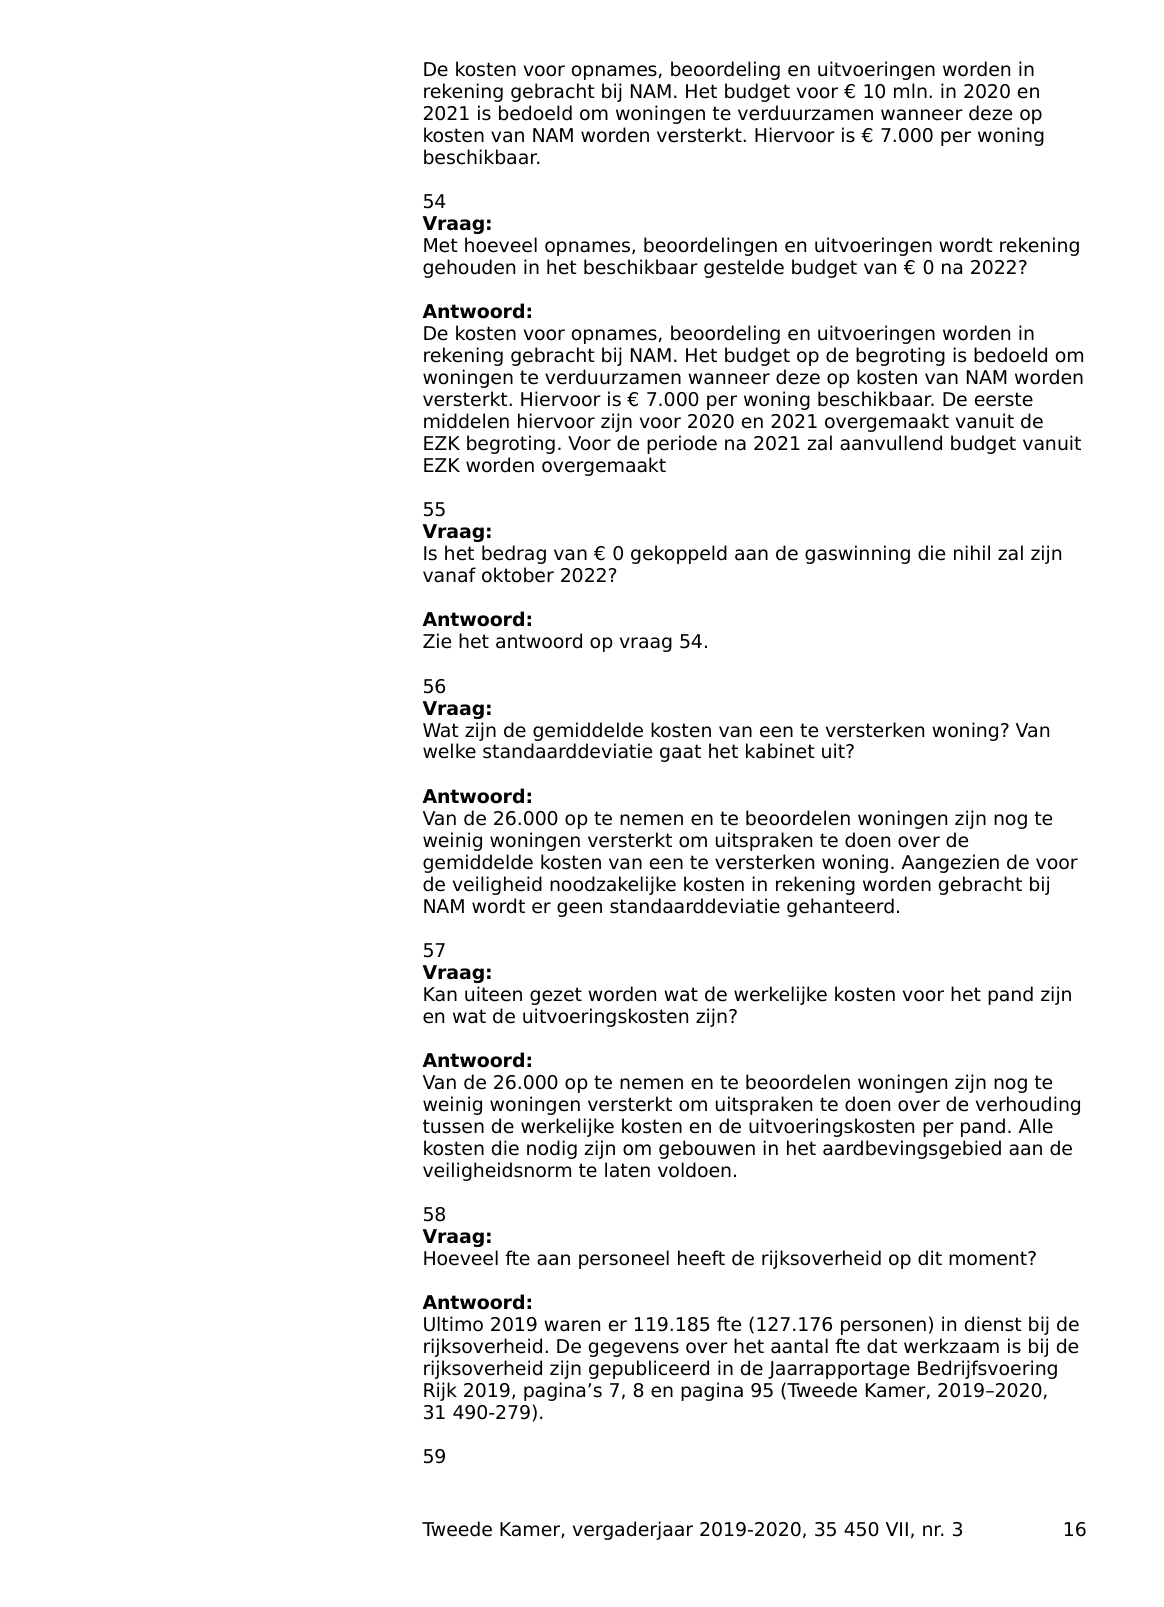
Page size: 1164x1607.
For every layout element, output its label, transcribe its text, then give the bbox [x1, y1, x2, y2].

text Vraag: [422, 697, 1087, 719]
text Vraag: [422, 962, 1087, 984]
text Vraag: [422, 213, 1087, 235]
text 54 [422, 191, 1087, 213]
text Antwoord: [422, 786, 1087, 808]
text Antwoord: [422, 609, 1087, 631]
text Antwoord: [422, 1292, 1087, 1314]
text 55 [422, 499, 1087, 521]
text Vraag: [422, 521, 1087, 543]
text Antwoord: [422, 301, 1087, 323]
text Wat zijn de gemiddelde kosten van een te versterken woning? Van welke standaarddeviatie gaat het kabinet uit? [422, 719, 1087, 763]
text Hoeveel fte aan personeel heeft de rijksoverheid op dit moment? [422, 1248, 1087, 1270]
text Vraag: [422, 1226, 1087, 1248]
text 59 [422, 1446, 1087, 1468]
text De kosten voor opnames, beoordeling en uitvoeringen worden in rekening gebracht bij NAM. Het budget op de begroting is bedoeld om woningen te verduurzamen wanneer deze op kosten van NAM worden versterkt. Hiervoor is € 7.000 per woning beschikbaar. De eerste middelen hiervoor zijn voor 2020 en 2021 overgemaakt vanuit de EZK begroting. Voor de periode na 2021 zal aanvullend budget vanuit EZK worden overgemaakt [422, 323, 1087, 477]
text Ultimo 2019 waren er 119.185 fte (127.176 personen) in dienst bij de rijksoverheid. De gegevens over het aantal fte dat werkzaam is bij de rijksoverheid zijn gepubliceerd in de Jaarrapportage Bedrijfsvoering Rijk 2019, pagina’s 7, 8 en pagina 95 (Tweede Kamer, 2019–2020, 31 490-279). [422, 1314, 1087, 1424]
text Antwoord: [422, 1050, 1087, 1072]
text Kan uiteen gezet worden wat de werkelijke kosten voor het pand zijn en wat de uitvoeringskosten zijn? [422, 984, 1087, 1028]
text 58 [422, 1204, 1087, 1226]
text Zie het antwoord op vraag 54. [422, 631, 1087, 653]
text Van de 26.000 op te nemen en te beoordelen woningen zijn nog te weinig woningen versterkt om uitspraken te doen over de gemiddelde kosten van een te versterken woning. Aangezien de voor de veiligheid noodzakelijke kosten in rekening worden gebracht bij NAM wordt er geen standaarddeviatie gehanteerd. [422, 808, 1087, 917]
text De kosten voor opnames, beoordeling en uitvoeringen worden in rekening gebracht bij NAM. Het budget voor € 10 mln. in 2020 en 2021 is bedoeld om woningen te verduurzamen wanneer deze op kosten van NAM worden versterkt. Hiervoor is € 7.000 per woning beschikbaar. [422, 59, 1087, 169]
text Met hoeveel opnames, beoordelingen en uitvoeringen wordt rekening gehouden in het beschikbaar gestelde budget van € 0 na 2022? [422, 235, 1087, 279]
text 56 [422, 676, 1087, 697]
text Van de 26.000 op te nemen en te beoordelen woningen zijn nog te weinig woningen versterkt om uitspraken te doen over de verhouding tussen de werkelijke kosten en de uitvoeringskosten per pand. Alle kosten die nodig zijn om gebouwen in het aardbevingsgebied aan de veiligheidsnorm te laten voldoen. [422, 1072, 1087, 1182]
text 57 [422, 940, 1087, 962]
text Is het bedrag van € 0 gekoppeld aan de gaswinning die nihil zal zijn vanaf oktober 2022? [422, 543, 1087, 587]
